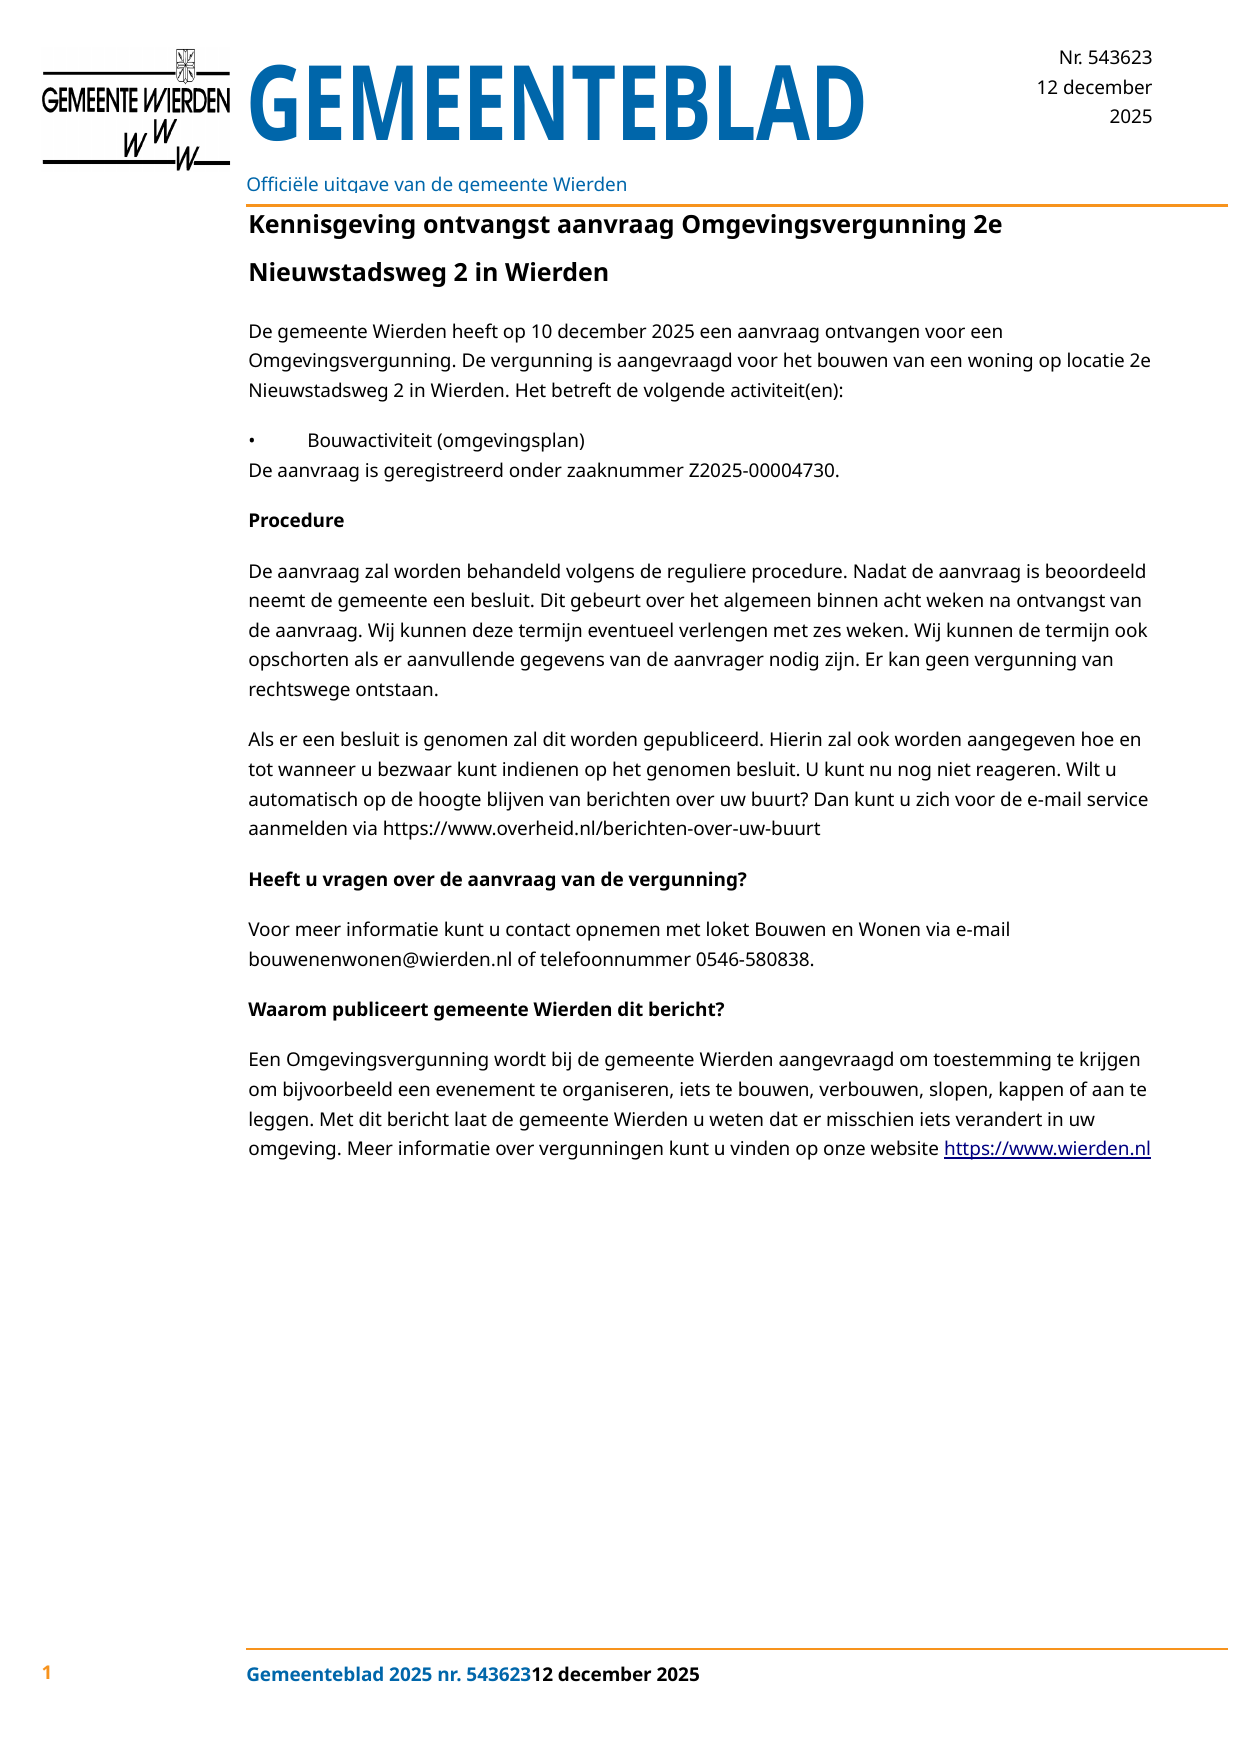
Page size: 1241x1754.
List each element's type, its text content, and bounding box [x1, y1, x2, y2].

text Een Omgevingsvergunning wordt bij de gemeente Wierden aangevraagd om toestemming te krijgen om bijvoorbeeld een evenement te organiseren, iets te bouwen, verbouwen, slopen, kappen of aan te leggen. Met dit bericht laat de gemeente Wierden u weten dat er misschien iets verandert in uw omgeving. Meer informatie over vergunningen kunt u vinden op onze website https://www.wierden.nl [248, 1047, 1152, 1161]
text Heeft u vragen over de aanvraag van de vergunning? [248, 866, 1152, 892]
text De gemeente Wierden heeft op 10 december 2025 een aanvraag ontvangen voor een Omgevingsvergunning. De vergunning is aangevraagd voor het bouwen van een woning op locatie 2e Nieuwstadsweg 2 in Wierden. Het betreft de volgende activiteit(en): [248, 318, 1152, 403]
text Waarom publiceert gemeente Wierden dit bericht? [248, 996, 1152, 1022]
text Als er een besluit is genomen zal dit worden gepubliceerd. Hierin zal ook worden aangegeven hoe en tot wanneer u bezwaar kunt indienen op het genomen besluit. U kunt nu nog niet reageren. Wilt u automatisch op de hoogte blijven van berichten over uw buurt? Dan kunt u zich voor de e-mail service aanmelden via https://www.overheid.nl/berichten-over-uw-buurt [248, 727, 1152, 841]
text Procedure [248, 507, 1152, 533]
picture [41, 47, 231, 172]
text Voor meer informatie kunt u contact opnemen met loket Bouwen en Wonen via e-mail bouwenenwonen@wierden.nl of telefoonnummer 0546-580838. [248, 916, 1152, 972]
list Bouwactiviteit (omgevingsplan) [248, 427, 1152, 453]
text Kennisgeving ontvangst aanvraag Omgevingsvergunning 2e Nieuwstadsweg 2 in Wierden [248, 207, 1152, 288]
text De aanvraag is geregistreerd onder zaaknummer Z2025-00004730. [248, 457, 1152, 483]
text De aanvraag zal worden behandeld volgens de reguliere procedure. Nadat de aanvraag is beoordeeld neemt de gemeente een besluit. Dit gebeurt over het algemeen binnen acht weken na ontvangst van de aanvraag. Wij kunnen deze termijn eventueel verlengen met zes weken. Wij kunnen de termijn ook opschorten als er aanvullende gegevens van de aanvrager nodig zijn. Er kan geen vergunning van rechtswege ontstaan. [248, 558, 1152, 702]
